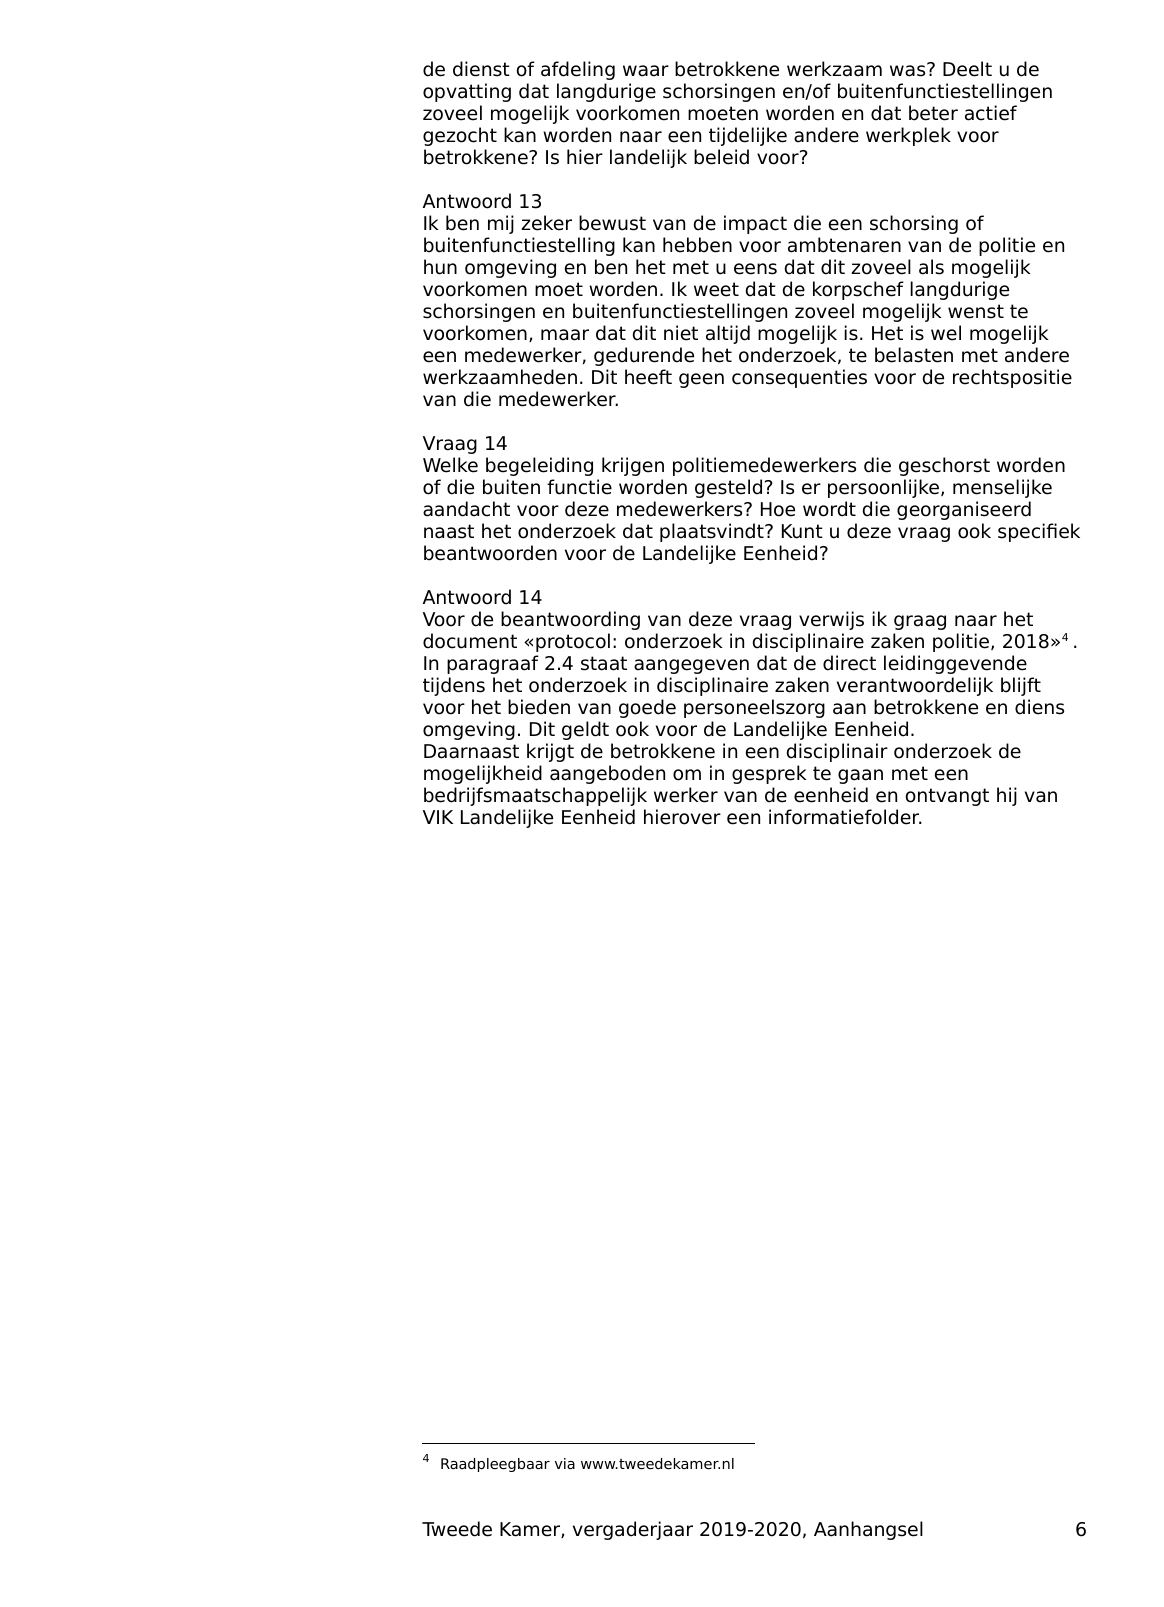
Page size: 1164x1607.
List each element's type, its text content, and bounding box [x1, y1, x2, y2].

text Antwoord 14 [422, 587, 1087, 609]
text Welke begeleiding krijgen politiemedewerkers die geschorst worden of die buiten functie worden gesteld? Is er persoonlijke, menselijke aandacht voor deze medewerkers? Hoe wordt die georganiseerd naast het onderzoek dat plaatsvindt? Kunt u deze vraag ook specifiek beantwoorden voor de Landelijke Eenheid? [422, 455, 1087, 565]
text Raadpleegbaar via www.tweedekamer.nl [422, 1452, 1087, 1474]
text Voor de beantwoording van deze vraag verwijs ik graag naar het document «protocol: onderzoek in disciplinaire zaken politie, 2018». In paragraaf 2.4 staat aangegeven dat de direct leidinggevende tijdens het onderzoek in disciplinaire zaken verantwoordelijk blijft voor het bieden van goede personeelszorg aan betrokkene en diens omgeving. Dit geldt ook voor de Landelijke Eenheid. [422, 609, 1087, 741]
text Ik ben mij zeker bewust van de impact die een schorsing of buitenfunctiestelling kan hebben voor ambtenaren van de politie en hun omgeving en ben het met u eens dat dit zoveel als mogelijk voorkomen moet worden. Ik weet dat de korpschef langdurige schorsingen en buitenfunctiestellingen zoveel mogelijk wenst te voorkomen, maar dat dit niet altijd mogelijk is. Het is wel mogelijk een medewerker, gedurende het onderzoek, te belasten met andere werkzaamheden. Dit heeft geen consequenties voor de rechtspositie van die medewerker. [422, 213, 1087, 411]
text de dienst of afdeling waar betrokkene werkzaam was? Deelt u de opvatting dat langdurige schorsingen en/of buitenfunctiestellingen zoveel mogelijk voorkomen moeten worden en dat beter actief gezocht kan worden naar een tijdelijke andere werkplek voor betrokkene? Is hier landelijk beleid voor? [422, 59, 1087, 169]
text Antwoord 13 [422, 191, 1087, 213]
text Vraag 14 [422, 433, 1087, 455]
text Daarnaast krijgt de betrokkene in een disciplinair onderzoek de mogelijkheid aangeboden om in gesprek te gaan met een bedrijfsmaatschappelijk werker van de eenheid en ontvangt hij van VIK Landelijke Eenheid hierover een informatiefolder. [422, 741, 1087, 829]
